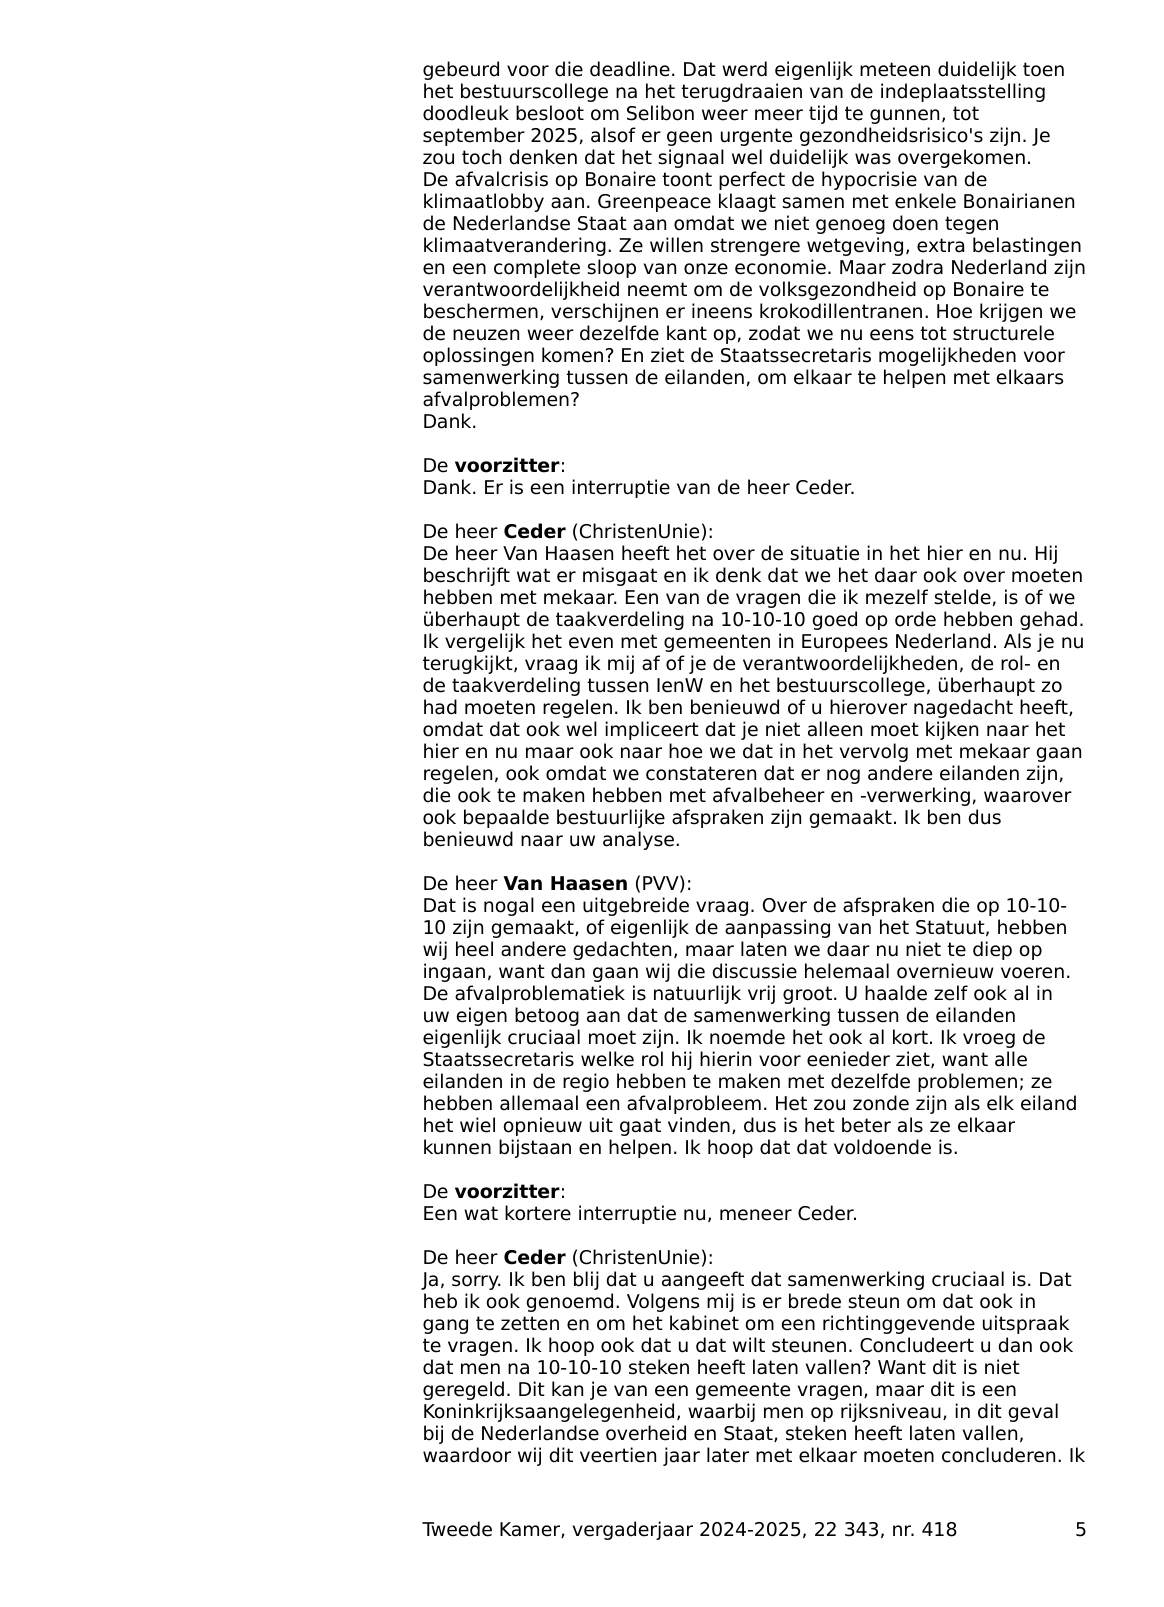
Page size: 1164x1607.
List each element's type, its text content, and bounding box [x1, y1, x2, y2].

text Dank. Er is een interruptie van de heer Ceder. [422, 477, 1087, 499]
text Dank. [422, 411, 1087, 433]
text De afvalcrisis op Bonaire toont perfect de hypocrisie van de klimaatlobby aan. Greenpeace klaagt samen met enkele Bonairianen de Nederlandse Staat aan omdat we niet genoeg doen tegen klimaatverandering. Ze willen strengere wetgeving, extra belastingen en een complete sloop van onze economie. Maar zodra Nederland zijn verantwoordelijkheid neemt om de volksgezondheid op Bonaire te beschermen, verschijnen er ineens krokodillentranen. Hoe krijgen we de neuzen weer dezelfde kant op, zodat we nu eens tot structurele oplossingen komen? En ziet de Staatssecretaris mogelijkheden voor samenwerking tussen de eilanden, om elkaar te helpen met elkaars afvalproblemen? [422, 169, 1087, 411]
text Ja, sorry. Ik ben blij dat u aangeeft dat samenwerking cruciaal is. Dat heb ik ook genoemd. Volgens mij is er brede steun om dat ook in gang te zetten en om het kabinet om een richtinggevende uitspraak te vragen. Ik hoop ook dat u dat wilt steunen. Concludeert u dan ook dat men na 10-10-10 steken heeft laten vallen? Want dit is niet geregeld. Dit kan je van een gemeente vragen, maar dit is een Koninkrijksaangelegenheid, waarbij men op rijksniveau, in dit geval bij de Nederlandse overheid en Staat, steken heeft laten vallen, waardoor wij dit veertien jaar later met elkaar moeten concluderen. Ik [422, 1269, 1087, 1467]
text Een wat kortere interruptie nu, meneer Ceder. [422, 1203, 1087, 1225]
text De heer Van Haasen heeft het over de situatie in het hier en nu. Hij beschrijft wat er misgaat en ik denk dat we het daar ook over moeten hebben met mekaar. Een van de vragen die ik mezelf stelde, is of we überhaupt de taakverdeling na 10-10-10 goed op orde hebben gehad. Ik vergelijk het even met gemeenten in Europees Nederland. Als je nu terugkijkt, vraag ik mij af of je de verantwoordelijkheden, de rol- en de taakverdeling tussen IenW en het bestuurscollege, überhaupt zo had moeten regelen. Ik ben benieuwd of u hierover nagedacht heeft, omdat dat ook wel impliceert dat je niet alleen moet kijken naar het hier en nu maar ook naar hoe we dat in het vervolg met mekaar gaan regelen, ook omdat we constateren dat er nog andere eilanden zijn, die ook te maken hebben met afvalbeheer en -verwerking, waarover ook bepaalde bestuurlijke afspraken zijn gemaakt. Ik ben dus benieuwd naar uw analyse. [422, 543, 1087, 851]
text Dat is nogal een uitgebreide vraag. Over de afspraken die op 10-10-10 zijn gemaakt, of eigenlijk de aanpassing van het Statuut, hebben wij heel andere gedachten, maar laten we daar nu niet te diep op ingaan, want dan gaan wij die discussie helemaal overnieuw voeren. De afvalproblematiek is natuurlijk vrij groot. U haalde zelf ook al in uw eigen betoog aan dat de samenwerking tussen de eilanden eigenlijk cruciaal moet zijn. Ik noemde het ook al kort. Ik vroeg de Staatssecretaris welke rol hij hierin voor eenieder ziet, want alle eilanden in de regio hebben te maken met dezelfde problemen; ze hebben allemaal een afvalprobleem. Het zou zonde zijn als elk eiland het wiel opnieuw uit gaat vinden, dus is het beter als ze elkaar kunnen bijstaan en helpen. Ik hoop dat dat voldoende is. [422, 895, 1087, 1159]
text gebeurd voor die deadline. Dat werd eigenlijk meteen duidelijk toen het bestuurscollege na het terugdraaien van de indeplaatsstelling doodleuk besloot om Selibon weer meer tijd te gunnen, tot september 2025, alsof er geen urgente gezondheidsrisico's zijn. Je zou toch denken dat het signaal wel duidelijk was overgekomen. [422, 59, 1087, 169]
text De heer Ceder (ChristenUnie): [422, 521, 1087, 543]
text De voorzitter: [422, 455, 1087, 477]
text De heer Ceder (ChristenUnie): [422, 1247, 1087, 1269]
text De heer Van Haasen (PVV): [422, 873, 1087, 895]
text De voorzitter: [422, 1181, 1087, 1203]
